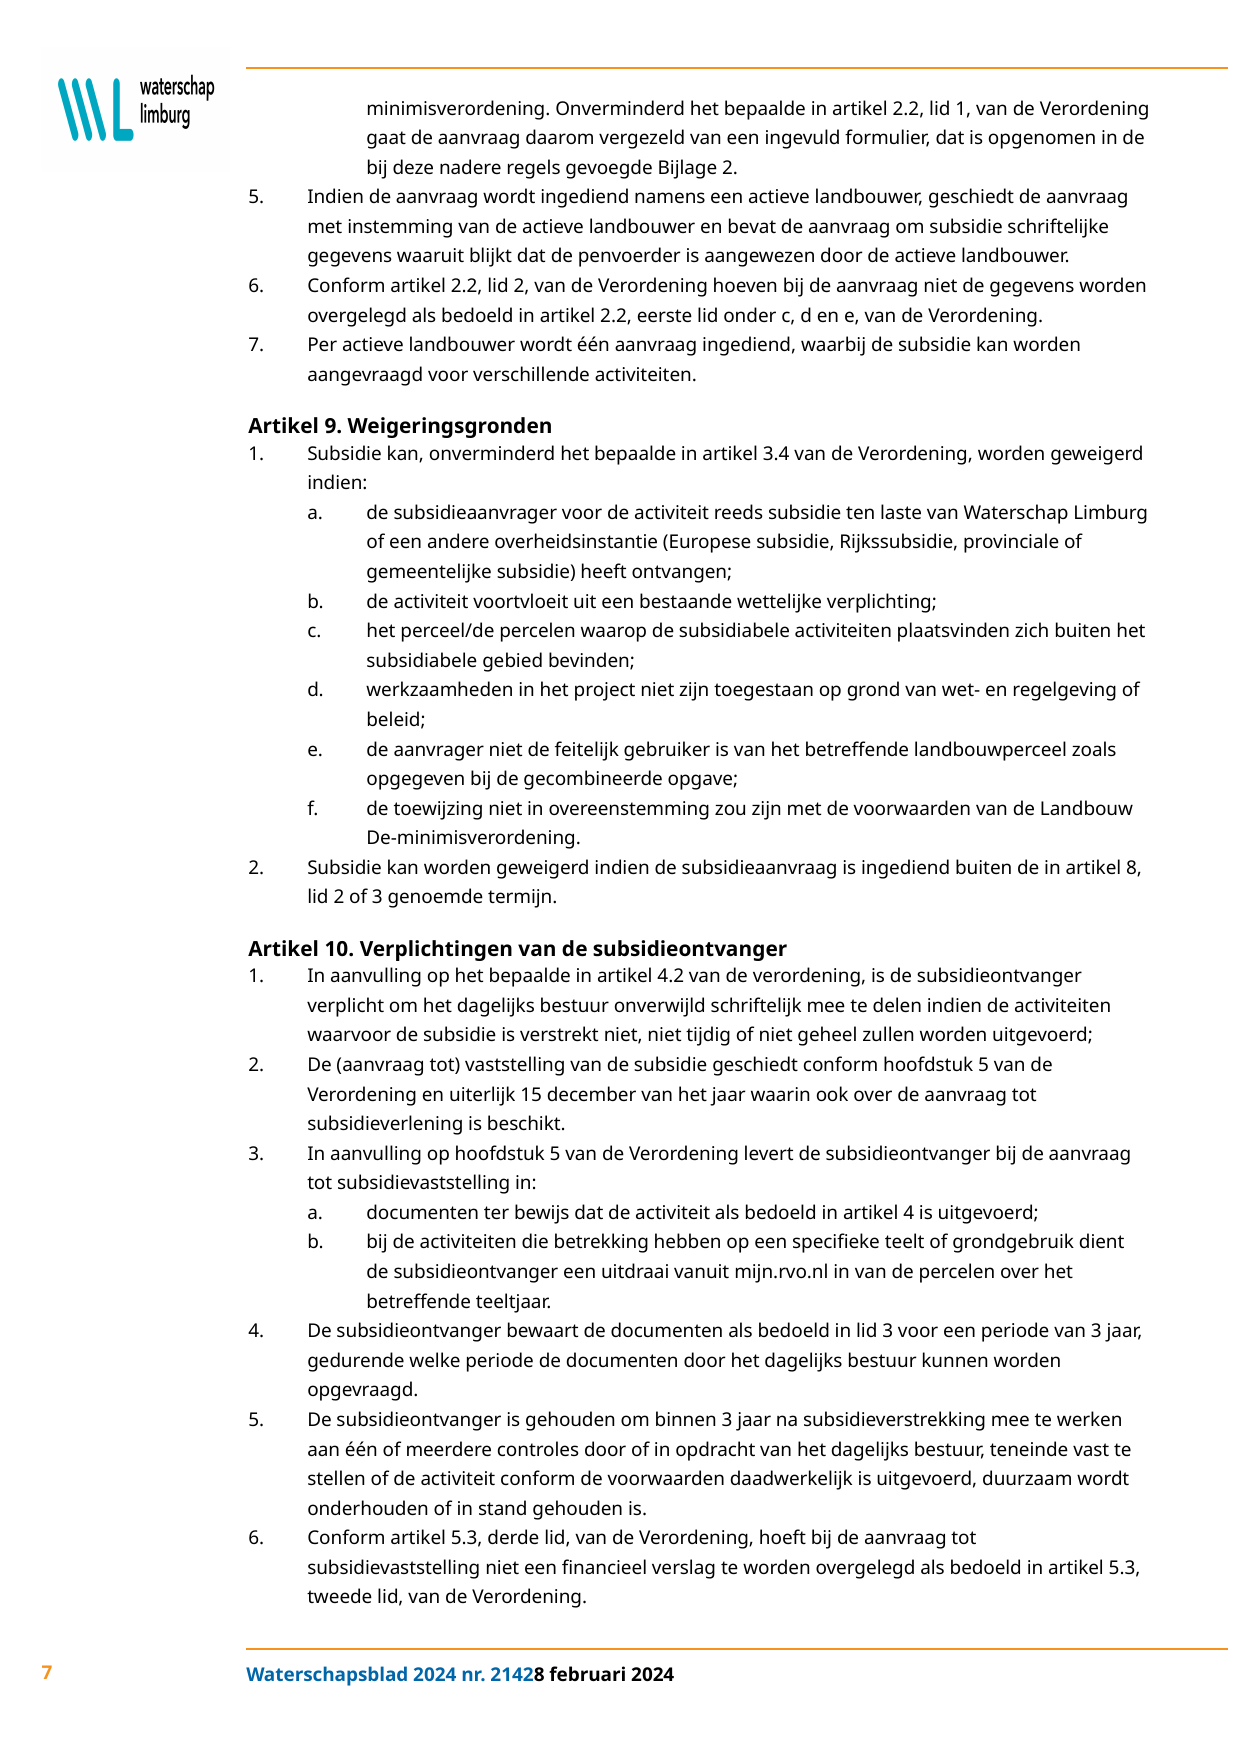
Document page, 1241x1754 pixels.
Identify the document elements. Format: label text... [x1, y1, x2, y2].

list Subsidie kan, onverminderd het bepaalde in artikel 3.4 van de Verordening, worden geweigerd indien: [248, 440, 1152, 495]
list de subsidieaanvrager voor de activiteit reeds subsidie ten laste van Waterschap Limburg of een andere overheidsinstantie (Europese subsidie, Rijkssubsidie, provinciale of gemeentelijke subsidie) heeft ontvangen; [307, 499, 1152, 584]
list Subsidie kan worden geweigerd indien de subsidieaanvraag is ingediend buiten de in artikel 8, lid 2 of 3 genoemde termijn. [248, 854, 1152, 909]
list bij de activiteiten die betrekking hebben op een specifieke teelt of grondgebruik dient de subsidieontvanger een uitdraai vanuit mijn.rvo.nl in van de percelen over het betreffende teeltjaar. [307, 1229, 1152, 1314]
text Artikel 10. Verplichtingen van de subsidieontvanger [248, 934, 1152, 962]
list De subsidieontvanger is gehouden om binnen 3 jaar na subsidieverstrekking mee te werken aan één of meerdere controles door of in opdracht van het dagelijks bestuur, teneinde vast te stellen of de activiteit conform de voorwaarden daadwerkelijk is uitgevoerd, duurzaam wordt onderhouden of in stand gehouden is. [248, 1406, 1152, 1521]
list minimisverordening. Onverminderd het bepaalde in artikel 2.2, lid 1, van de Verordening gaat de aanvraag daarom vergezeld van een ingevuld formulier, dat is opgenomen in de bij deze nadere regels gevoegde Bijlage 2. [307, 95, 1152, 180]
list Conform artikel 5.3, derde lid, van de Verordening, hoeft bij de aanvraag tot subsidievaststelling niet een financieel verslag te worden overgelegd als bedoeld in artikel 5.3, tweede lid, van de Verordening. [248, 1524, 1152, 1609]
list de activiteit voortvloeit uit een bestaande wettelijke verplichting; [307, 588, 1152, 613]
list In aanvulling op hoofdstuk 5 van de Verordening levert de subsidieontvanger bij de aanvraag tot subsidievaststelling in: [248, 1140, 1152, 1195]
list documenten ter bewijs dat de activiteit als bedoeld in artikel 4 is uitgevoerd; [307, 1199, 1152, 1225]
list werkzaamheden in het project niet zijn toegestaan op grond van wet- en regelgeving of beleid; [307, 677, 1152, 732]
list Per actieve landbouwer wordt één aanvraag ingediend, waarbij de subsidie kan worden aangevraagd voor verschillende activiteiten. [248, 331, 1152, 387]
list Conform artikel 2.2, lid 2, van de Verordening hoeven bij de aanvraag niet de gegevens worden overgelegd als bedoeld in artikel 2.2, eerste lid onder c, d en e, van de Verordening. [248, 272, 1152, 328]
list de toewijzing niet in overeenstemming zou zijn met de voorwaarden van de Landbouw De-minimisverordening. [307, 795, 1152, 850]
list De subsidieontvanger bewaart de documenten als bedoeld in lid 3 voor een periode van 3 jaar, gedurende welke periode de documenten door het dagelijks bestuur kunnen worden opgevraagd. [248, 1317, 1152, 1402]
list De (aanvraag tot) vaststelling van de subsidie geschiedt conform hoofdstuk 5 van de Verordening en uiterlijk 15 december van het jaar waarin ook over de aanvraag tot subsidieverlening is beschikt. [248, 1051, 1152, 1136]
list het perceel/de percelen waarop de subsidiabele activiteiten plaatsvinden zich buiten het subsidiabele gebied bevinden; [307, 617, 1152, 673]
text Artikel 9. Weigeringsgronden [248, 411, 1152, 440]
list de aanvrager niet de feitelijk gebruiker is van het betreffende landbouwperceel zoals opgegeven bij de gecombineerde opgave; [307, 736, 1152, 791]
list In aanvulling op het bepaalde in artikel 4.2 van de verordening, is de subsidieontvanger verplicht om het dagelijks bestuur onverwijld schriftelijk mee te delen indien de activiteiten waarvoor de subsidie is verstrekt niet, niet tijdig of niet geheel zullen worden uitgevoerd; [248, 962, 1152, 1047]
list Indien de aanvraag wordt ingediend namens een actieve landbouwer, geschiedt de aanvraag met instemming van de actieve landbouwer en bevat de aanvraag om subsidie schriftelijke gegevens waaruit blijkt dat de penvoerder is aangewezen door de actieve landbouwer. [248, 183, 1152, 268]
picture [41, 47, 231, 172]
